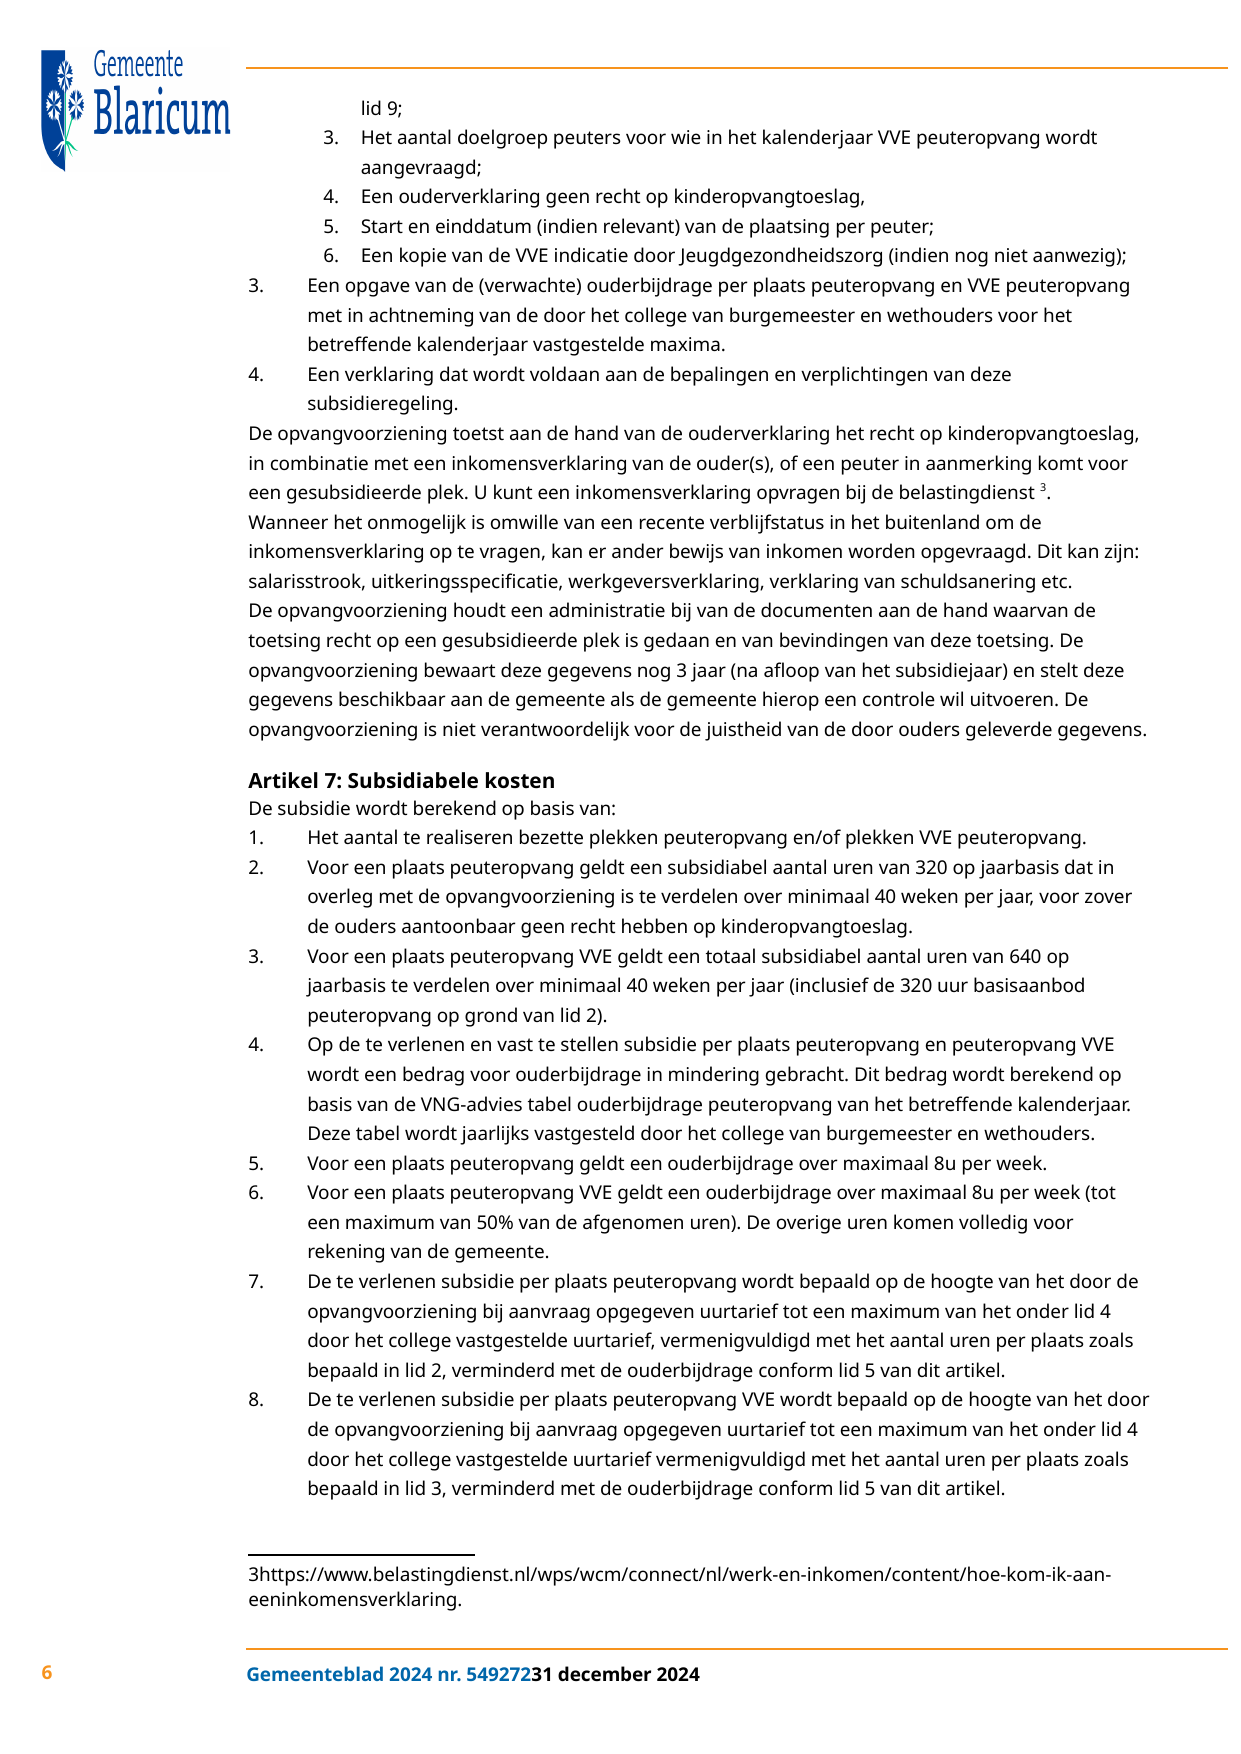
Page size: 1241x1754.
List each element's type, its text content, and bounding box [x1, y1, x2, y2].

list Voor een plaats peuteropvang geldt een subsidiabel aantal uren van 320 op jaarbasis dat in overleg met de opvangvoorziening is te verdelen over minimaal 40 weken per jaar, voor zover de ouders aantoonbaar geen recht hebben op kinderopvangtoeslag. [248, 854, 1152, 939]
list Een ouderverklaring geen recht op kinderopvangtoeslag, [323, 183, 1152, 209]
list Voor een plaats peuteropvang VVE geldt een ouderbijdrage over maximaal 8u per week (tot een maximum van 50% van de afgenomen uren). De overige uren komen volledig voor rekening van de gemeente. [248, 1179, 1152, 1264]
list Voor een plaats peuteropvang VVE geldt een totaal subsidiabel aantal uren van 640 op jaarbasis te verdelen over minimaal 40 weken per jaar (inclusief de 320 uur basisaanbod peuteropvang op grond van lid 2). [248, 943, 1152, 1028]
text De opvangvoorziening houdt een administratie bij van de documenten aan de hand waarvan de toetsing recht op een gesubsidieerde plek is gedaan en van bevindingen van deze toetsing. De opvangvoorziening bewaart deze gegevens nog 3 jaar (na afloop van het subsidiejaar) en stelt deze gegevens beschikbaar aan de gemeente als de gemeente hierop een controle wil uitvoeren. De opvangvoorziening is niet verantwoordelijk voor de juistheid van de door ouders geleverde gegevens. [248, 598, 1152, 742]
list Het aantal doelgroep peuters voor wie in het kalenderjaar VVE peuteropvang wordt aangevraagd; [323, 124, 1152, 180]
text De opvangvoorziening toetst aan de hand van de ouderverklaring het recht op kinderopvangtoeslag, in combinatie met een inkomensverklaring van de ouder(s), of een peuter in aanmerking komt voor een gesubsidieerde plek. U kunt een inkomensverklaring opvragen bij de belastingdienst . [248, 420, 1152, 505]
list Een kopie van de VVE indicatie door Jeugdgezondheidszorg (indien nog niet aanwezig); [323, 243, 1152, 268]
list Een opgave van de (verwachte) ouderbijdrage per plaats peuteropvang en VVE peuteropvang met in achtneming van de door het college van burgemeester en wethouders voor het betreffende kalenderjaar vastgestelde maxima. [248, 272, 1152, 357]
list Voor een plaats peuteropvang geldt een ouderbijdrage over maximaal 8u per week. [248, 1150, 1152, 1176]
list Een verklaring dat wordt voldaan aan de bepalingen en verplichtingen van deze subsidieregeling. [248, 361, 1152, 416]
picture [41, 47, 231, 172]
list Het aantal te realiseren bezette plekken peuteropvang en/of plekken VVE peuteropvang. [248, 824, 1152, 850]
list Start en einddatum (indien relevant) van de plaatsing per peuter; [323, 213, 1152, 239]
text https://www.belastingdienst.nl/wps/wcm/connect/nl/werk-en-inkomen/content/hoe-kom-ik-aan-eeninkomensverklaring. [248, 1561, 1152, 1612]
list De te verlenen subsidie per plaats peuteropvang VVE wordt bepaald op de hoogte van het door de opvangvoorziening bij aanvraag opgegeven uurtarief tot een maximum van het onder lid 4 door het college vastgestelde uurtarief vermenigvuldigd met het aantal uren per plaats zoals bepaald in lid 3, verminderd met de ouderbijdrage conform lid 5 van dit artikel. [248, 1387, 1152, 1501]
list lid 9; [323, 95, 1152, 121]
list De te verlenen subsidie per plaats peuteropvang wordt bepaald op de hoogte van het door de opvangvoorziening bij aanvraag opgegeven uurtarief tot een maximum van het onder lid 4 door het college vastgestelde uurtarief, vermenigvuldigd met het aantal uren per plaats zoals bepaald in lid 2, verminderd met de ouderbijdrage conform lid 5 van dit artikel. [248, 1268, 1152, 1383]
text Artikel 7: Subsidiabele kosten [248, 766, 1152, 795]
text De subsidie wordt berekend op basis van: [248, 795, 1152, 821]
text Wanneer het onmogelijk is omwille van een recente verblijfstatus in het buitenland om de inkomensverklaring op te vragen, kan er ander bewijs van inkomen worden opgevraagd. Dit kan zijn: salarisstrook, uitkeringsspecificatie, werkgeversverklaring, verklaring van schuldsanering etc. [248, 509, 1152, 594]
list Op de te verlenen en vast te stellen subsidie per plaats peuteropvang en peuteropvang VVE wordt een bedrag voor ouderbijdrage in mindering gebracht. Dit bedrag wordt berekend op basis van de VNG-advies tabel ouderbijdrage peuteropvang van het betreffende kalenderjaar. Deze tabel wordt jaarlijks vastgesteld door het college van burgemeester en wethouders. [248, 1032, 1152, 1146]
